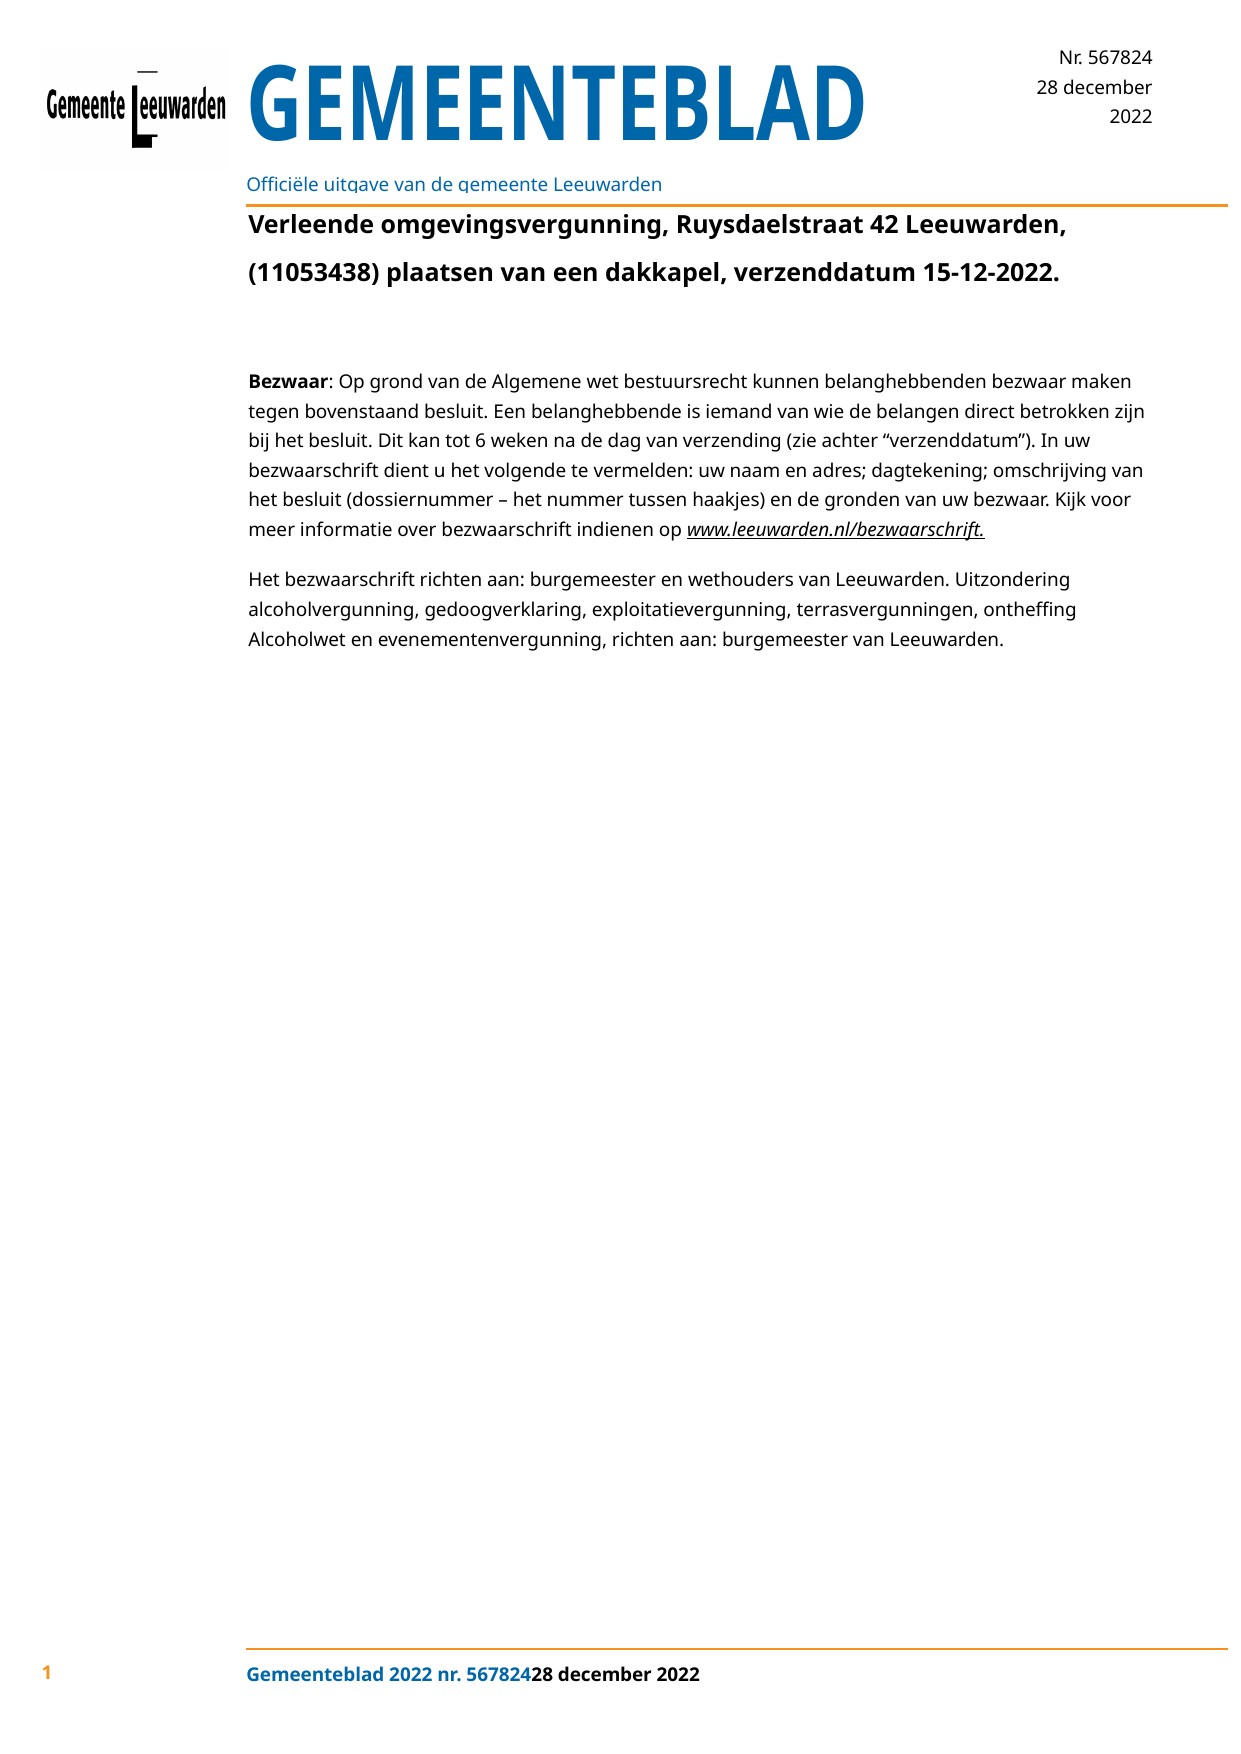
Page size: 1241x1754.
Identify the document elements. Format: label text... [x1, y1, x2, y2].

text Bezwaar: Op grond van de Algemene wet bestuursrecht kunnen belanghebbenden bezwaar maken tegen bovenstaand besluit. Een belanghebbende is iemand van wie de belangen direct betrokken zijn bij het besluit. Dit kan tot 6 weken na de dag van verzending (zie achter “verzenddatum”). In uw bezwaarschrift dient u het volgende te vermelden: uw naam en adres; dagtekening; omschrijving van het besluit (dossiernummer – het nummer tussen haakjes) en de gronden van uw bezwaar. Kijk voor meer informatie over bezwaarschrift indienen op www.leeuwarden.nl/bezwaarschrift. [248, 368, 1152, 542]
picture [41, 47, 231, 172]
text Verleende omgevingsvergunning, Ruysdaelstraat 42 Leeuwarden, (11053438) plaatsen van een dakkapel, verzenddatum 15-12-2022. [248, 207, 1152, 288]
text Het bezwaarschrift richten aan: burgemeester en wethouders van Leeuwarden. Uitzondering alcoholvergunning, gedoogverklaring, exploitatievergunning, terrasvergunningen, ontheffing Alcoholwet en evenementenvergunning, richten aan: burgemeester van Leeuwarden. [248, 567, 1152, 652]
